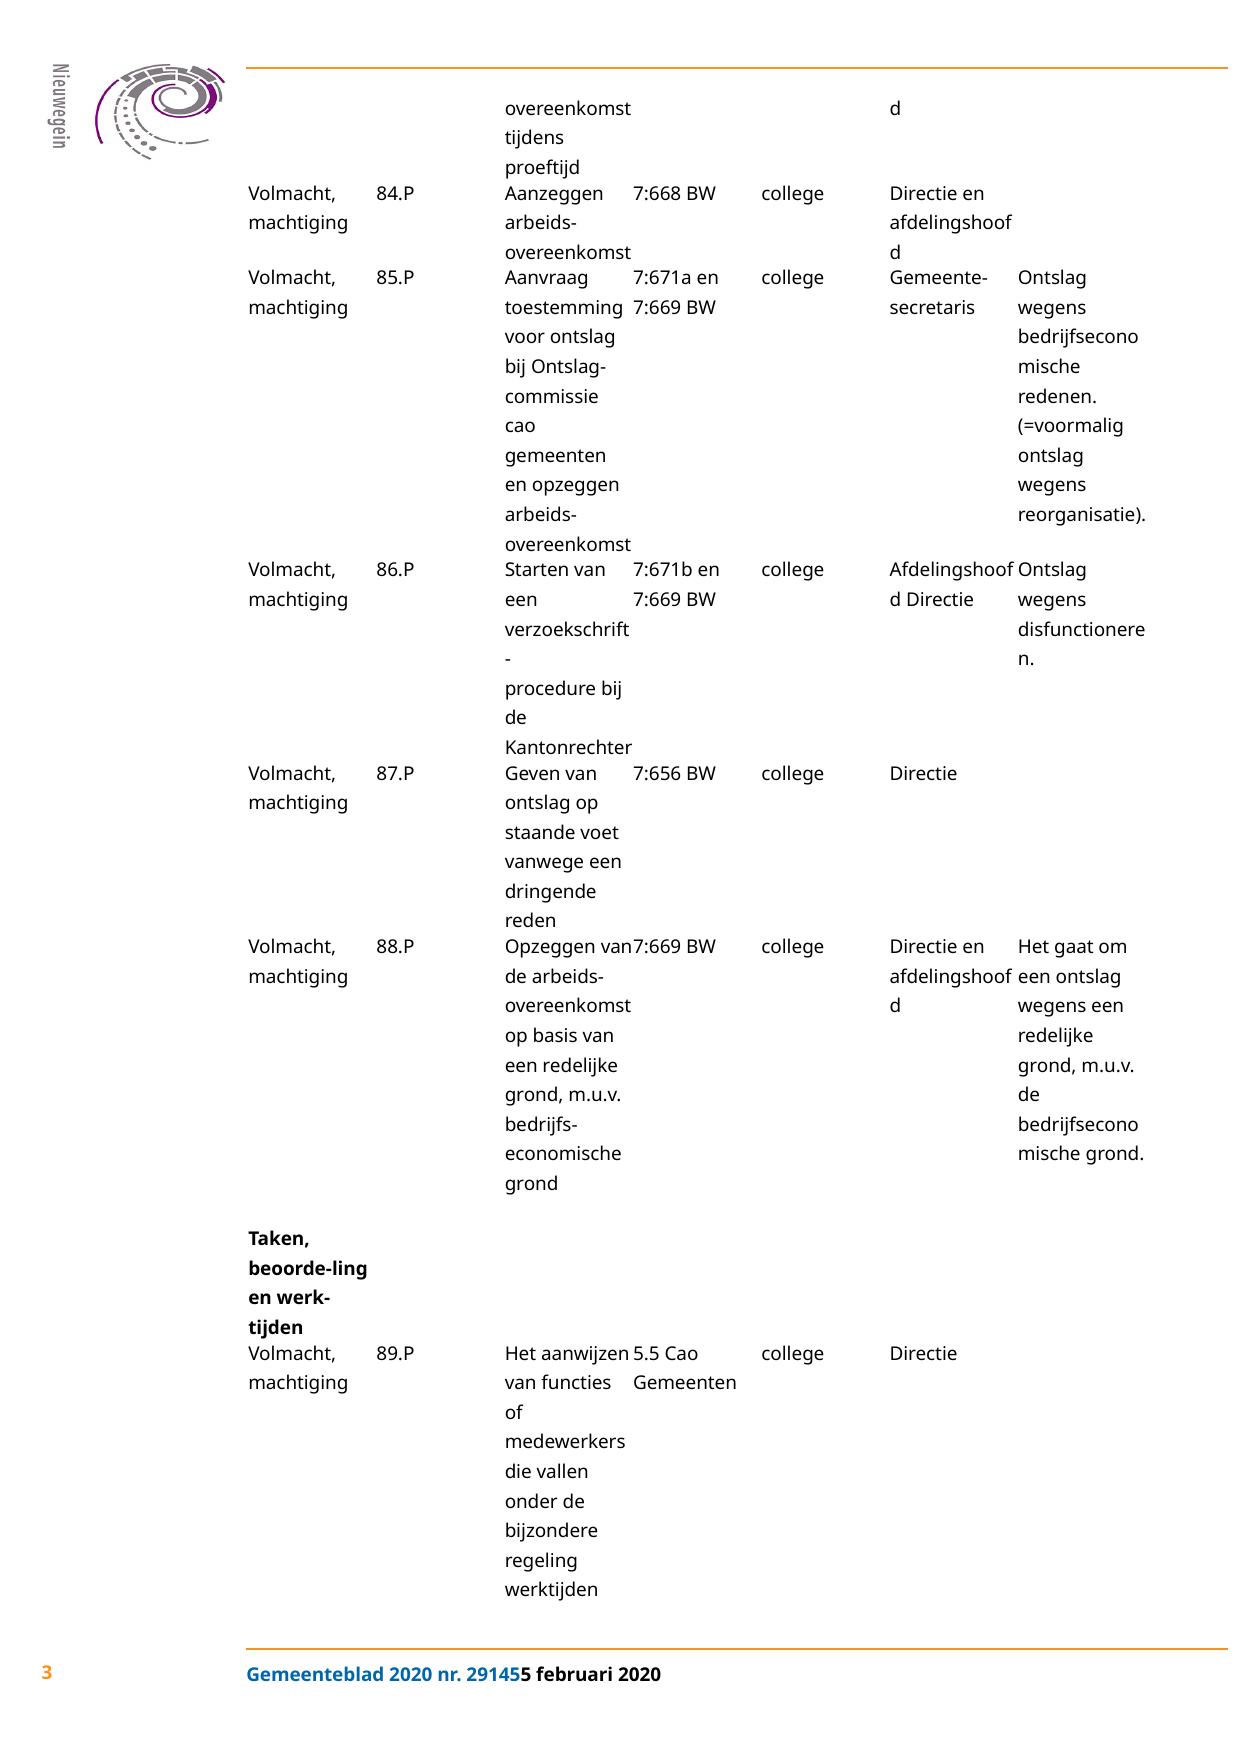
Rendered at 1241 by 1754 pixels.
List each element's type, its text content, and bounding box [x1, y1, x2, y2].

table_cell 87.P [376, 760, 504, 933]
table_cell Directie [889, 760, 1018, 933]
table_cell [248, 95, 376, 180]
table_cell 89.P [376, 1340, 504, 1602]
table_cell [633, 95, 761, 180]
table_cell Directie en afdelingshoofd [889, 934, 1018, 1196]
table_cell [761, 1196, 889, 1340]
table_cell 7:656 BW [633, 760, 761, 933]
table_cell Directie [889, 1340, 1018, 1602]
table_cell Gemeente-secretaris [889, 265, 1018, 557]
table_cell [761, 95, 889, 180]
table_cell college [761, 265, 889, 557]
table_cell 86.P [376, 557, 504, 760]
table_cell 7:669 BW [633, 934, 761, 1196]
table_cell Het aanwijzen van functies of medewerkers die vallen onder de bijzondere regeling werktijden [505, 1340, 633, 1602]
table_cell [1018, 95, 1152, 180]
table_cell [1018, 1340, 1152, 1602]
table_cell Volmacht, machtiging [248, 557, 376, 760]
table_cell [1018, 760, 1152, 933]
table_cell [376, 1196, 504, 1340]
table_cell Ontslag wegens bedrijfseconomische redenen. (=voormalig ontslag wegens reorganisatie). [1018, 265, 1152, 557]
table_cell 7:671b en 7:669 BW [633, 557, 761, 760]
table_cell college [761, 557, 889, 760]
table_cell college [761, 1340, 889, 1602]
table_cell Aanzeggen arbeids-overeenkomst [505, 180, 633, 264]
table_cell [633, 1196, 761, 1340]
table_cell 5.5 Cao Gemeenten [633, 1340, 761, 1602]
table_cell [889, 1196, 1018, 1340]
table_cell Volmacht, machtiging [248, 1340, 376, 1602]
table_cell [505, 1196, 633, 1340]
table_cell Taken, beoorde-ling en werk-tijden [248, 1196, 376, 1340]
table_cell college [761, 934, 889, 1196]
table_cell Aanvraag toestemming voor ontslag bij Ontslag-commissie cao gemeenten en opzeggen arbeids-overeenkomst [505, 265, 633, 557]
table_cell Directie en afdelingshoofd [889, 180, 1018, 264]
table_cell d [889, 95, 1018, 180]
table_cell Volmacht, machtiging [248, 180, 376, 264]
table_cell Afdelingshoofd Directie [889, 557, 1018, 760]
table_cell 84.P [376, 180, 504, 264]
table_cell Volmacht, machtiging [248, 934, 376, 1196]
table_cell [376, 95, 504, 180]
table_cell [1018, 180, 1152, 264]
table_cell 7:668 BW [633, 180, 761, 264]
table_cell [1018, 1196, 1152, 1340]
table_cell 85.P [376, 265, 504, 557]
table_cell college [761, 180, 889, 264]
picture [41, 47, 231, 172]
table_cell Ontslag wegens disfunctioneren. [1018, 557, 1152, 760]
table_cell Geven van ontslag op staande voet vanwege een dringende reden [505, 760, 633, 933]
table_cell Starten van een verzoekschrift- procedure bij de Kantonrechter [505, 557, 633, 760]
table_cell Volmacht, machtiging [248, 760, 376, 933]
table_cell Opzeggen van de arbeids-overeenkomst op basis van een redelijke grond, m.u.v. bedrijfs- economische grond [505, 934, 633, 1196]
table_cell 88.P [376, 934, 504, 1196]
table_cell 7:671a en 7:669 BW [633, 265, 761, 557]
table_cell Het gaat om een ontslag wegens een redelijke grond, m.u.v. de bedrijfseconomische grond. [1018, 934, 1152, 1196]
table_cell college [761, 760, 889, 933]
table_cell overeenkomst tijdens proeftijd [505, 95, 633, 180]
table_cell Volmacht, machtiging [248, 265, 376, 557]
